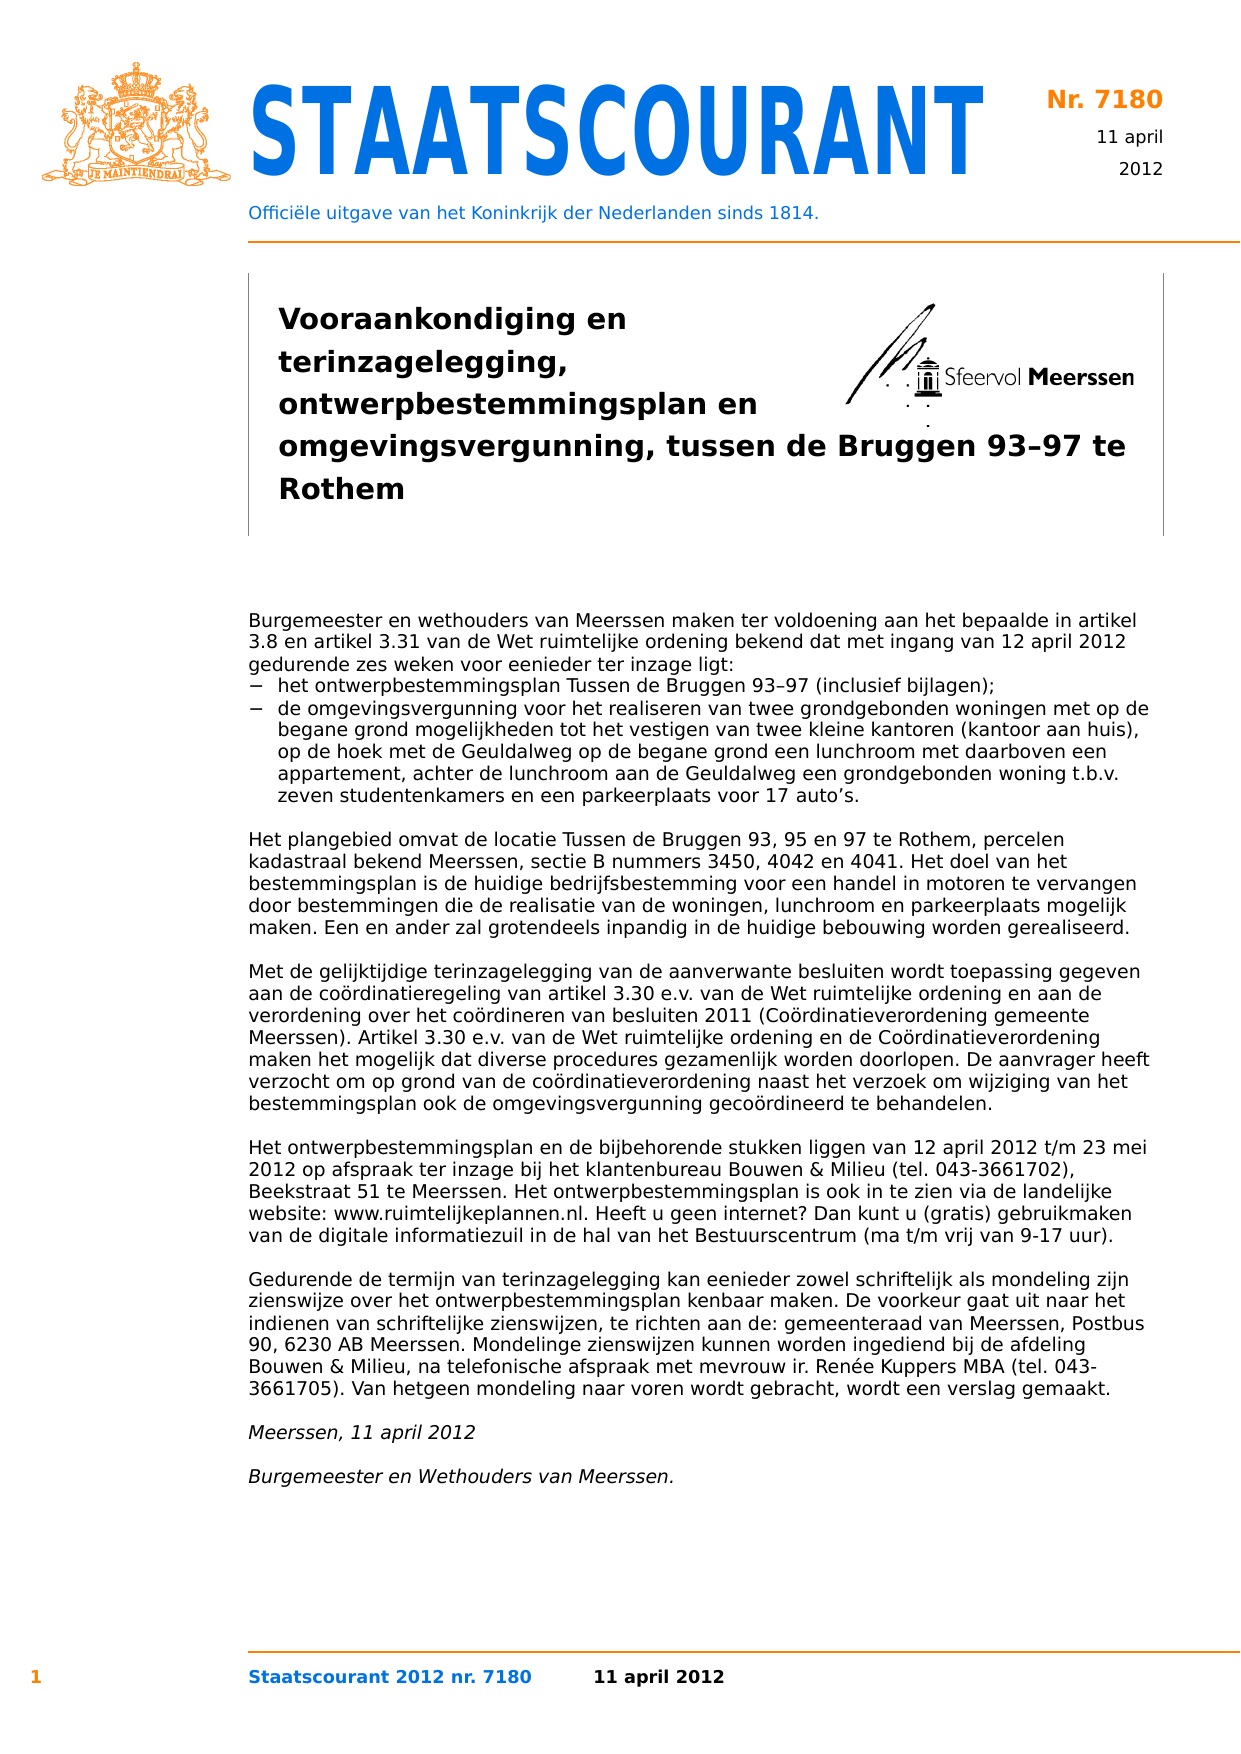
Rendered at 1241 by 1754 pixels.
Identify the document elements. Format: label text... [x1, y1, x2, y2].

table_header STAATSCOURANT [248, 62, 998, 203]
table_header [25, 62, 248, 241]
text − het ontwerpbestemmingsplan Tussen de Bruggen 93–97 (inclusief bijlagen); [248, 675, 1163, 697]
table_header Nr. 7180 [998, 62, 1240, 121]
picture [41, 62, 231, 186]
text Gedurende de termijn van terinzagelegging kan eenieder zowel schriftelijk als mondeling zijn zienswijze over het ontwerpbestemmingsplan kenbaar maken. De voorkeur gaat uit naar het indienen van schriftelijke zienswijzen, te richten aan de: gemeenteraad van Meerssen, Postbus 90, 6230 AB Meerssen. Mondelinge zienswijzen kunnen worden ingediend bij de afdeling Bouwen & Milieu, na telefonische afspraak met mevrouw ir. Renée Kuppers MBA (tel. 043-3661705). Van hetgeen mondeling naar voren wordt gebracht, wordt een verslag gemaakt. [248, 1268, 1163, 1400]
text Het plangebied omvat de locatie Tussen de Bruggen 93, 95 en 97 te Rothem, percelen kadastraal bekend Meerssen, sectie B nummers 3450, 4042 en 4041. Het doel van het bestemmingsplan is de huidige bedrijfsbestemming voor een handel in motoren te vervangen door bestemmingen die de realisatie van de woningen, lunchroom en parkeerplaats mogelijk maken. Een en ander zal grotendeels inpandig in de huidige bebouwing worden gerealiseerd. [248, 829, 1163, 939]
text Burgemeester en Wethouders van Meerssen. [248, 1466, 1163, 1488]
text Meerssen, 11 april 2012 [248, 1422, 1163, 1444]
table_cell 11 april [998, 121, 1240, 153]
text Burgemeester en wethouders van Meerssen maken ter voldoening aan het bepaalde in artikel 3.8 en artikel 3.31 van de Wet ruimtelijke ordening bekend dat met ingang van 12 april 2012 gedurende zes weken voor eenieder ter inzage ligt: [248, 609, 1163, 675]
text − de omgevingsvergunning voor het realiseren van twee grondgebonden woningen met op de begane grond mogelijkheden tot het vestigen van twee kleine kantoren (kantoor aan huis), op de hoek met de Geuldalweg op de begane grond een lunchroom met daarboven een appartement, achter de lunchroom aan de Geuldalweg een grondgebonden woning t.b.v. zeven studentenkamers en een parkeerplaats voor 17 auto’s. [248, 697, 1163, 807]
table_cell Officiële uitgave van het Koninkrijk der Nederlanden sinds 1814. [248, 203, 1240, 241]
picture [844, 302, 1134, 427]
subtitle Vooraankondiging en terinzagelegging, ontwerpbestemmingsplan en omgevingsvergunning, tussen de Bruggen 93–97 te Rothem [249, 273, 1163, 536]
text Met de gelijktijdige terinzagelegging van de aanverwante besluiten wordt toepassing gegeven aan de coördinatieregeling van artikel 3.30 e.v. van de Wet ruimtelijke ordening en aan de verordening over het coördineren van besluiten 2011 (Coördinatieverordening gemeente Meerssen). Artikel 3.30 e.v. van de Wet ruimtelijke ordening en de Coördinatieverordening maken het mogelijk dat diverse procedures gezamenlijk worden doorlopen. De aanvrager heeft verzocht om op grond van de coördinatieverordening naast het verzoek om wijziging van het bestemmingsplan ook de omgevingsvergunning gecoördineerd te behandelen. [248, 961, 1163, 1115]
text Het ontwerpbestemmingsplan en de bijbehorende stukken liggen van 12 april 2012 t/m 23 mei 2012 op afspraak ter inzage bij het klantenbureau Bouwen & Milieu (tel. 043-3661702), Beekstraat 51 te Meerssen. Het ontwerpbestemmingsplan is ook in te zien via de landelijke website: www.ruimtelijkeplannen.nl. Heeft u geen internet? Dan kunt u (gratis) gebruikmaken van de digitale informatiezuil in de hal van het Bestuurscentrum (ma t/m vrij van 9-17 uur). [248, 1137, 1163, 1247]
table_cell 2012 [998, 153, 1240, 203]
